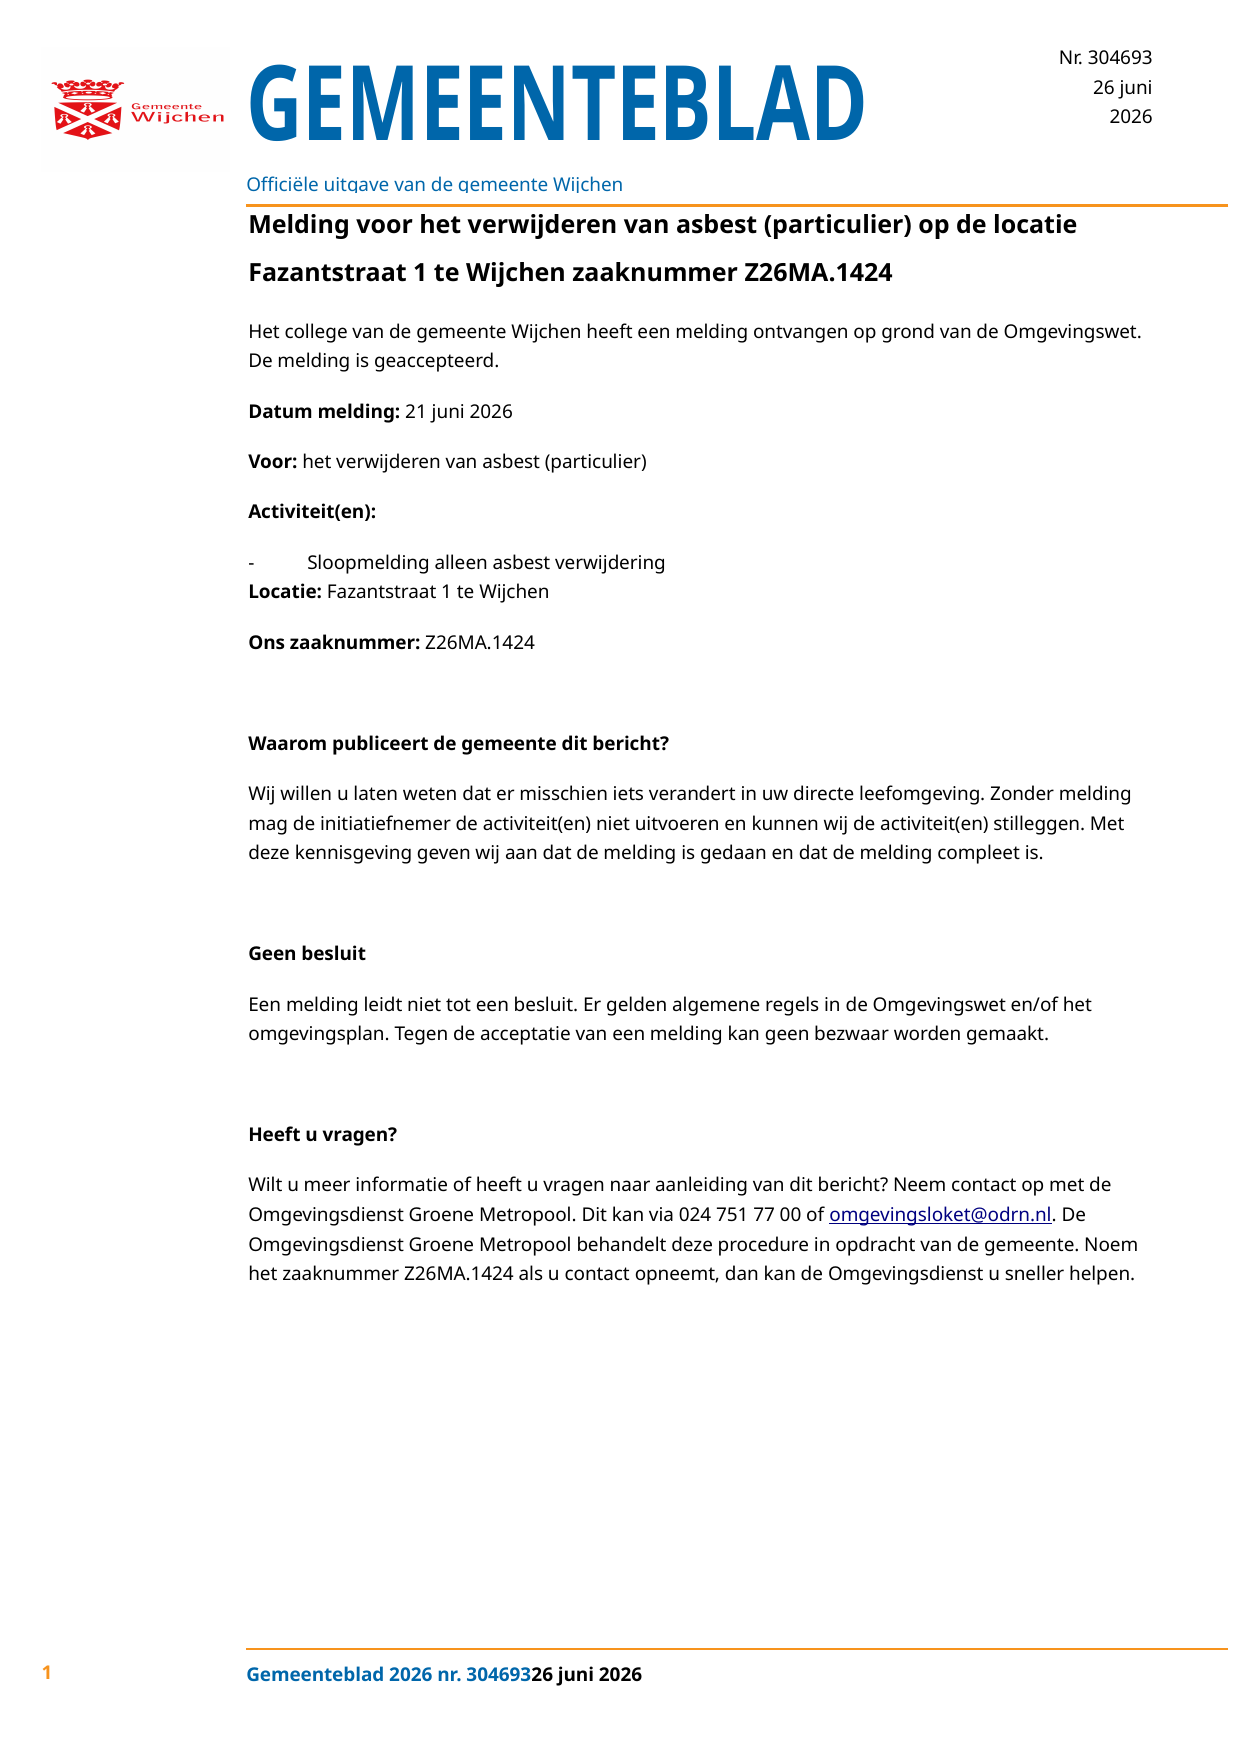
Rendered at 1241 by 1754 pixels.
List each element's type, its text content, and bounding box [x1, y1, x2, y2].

text Melding voor het verwijderen van asbest (particulier) op de locatie Fazantstraat 1 te Wijchen zaaknummer Z26MA.1424 [248, 207, 1152, 288]
text Datum melding: 21 juni 2026 [248, 398, 1152, 424]
picture [41, 47, 231, 172]
list Sloopmelding alleen asbest verwijdering [248, 549, 1152, 575]
text Een melding leidt niet tot een besluit. Er gelden algemene regels in de Omgevingswet en/of het omgevingsplan. Tegen de acceptatie van een melding kan geen bezwaar worden gemaakt. [248, 991, 1152, 1046]
text Locatie: Fazantstraat 1 te Wijchen [248, 579, 1152, 604]
text Ons zaaknummer: Z26MA.1424 [248, 629, 1152, 655]
text Voor: het verwijderen van asbest (particulier) [248, 448, 1152, 474]
text Het college van de gemeente Wijchen heeft een melding ontvangen op grond van de Omgevingswet. De melding is geaccepteerd. [248, 318, 1152, 373]
text Wij willen u laten weten dat er misschien iets verandert in uw directe leefomgeving. Zonder melding mag de initiatiefnemer de activiteit(en) niet uitvoeren en kunnen wij de activiteit(en) stilleggen. Met deze kennisgeving geven wij aan dat de melding is gedaan en dat de melding compleet is. [248, 780, 1152, 865]
text Waarom publiceert de gemeente dit bericht? [248, 730, 1152, 756]
text Heeft u vragen? [248, 1121, 1152, 1147]
text Geen besluit [248, 940, 1152, 966]
text Activiteit(en): [248, 499, 1152, 524]
text Wilt u meer informatie of heeft u vragen naar aanleiding van dit bericht? Neem contact op met de Omgevingsdienst Groene Metropool. Dit kan via 024 751 77 00 of omgevingsloket@odrn.nl. De Omgevingsdienst Groene Metropool behandelt deze procedure in opdracht van de gemeente. Noem het zaaknummer Z26MA.1424 als u contact opneemt, dan kan de Omgevingsdienst u sneller helpen. [248, 1172, 1152, 1286]
